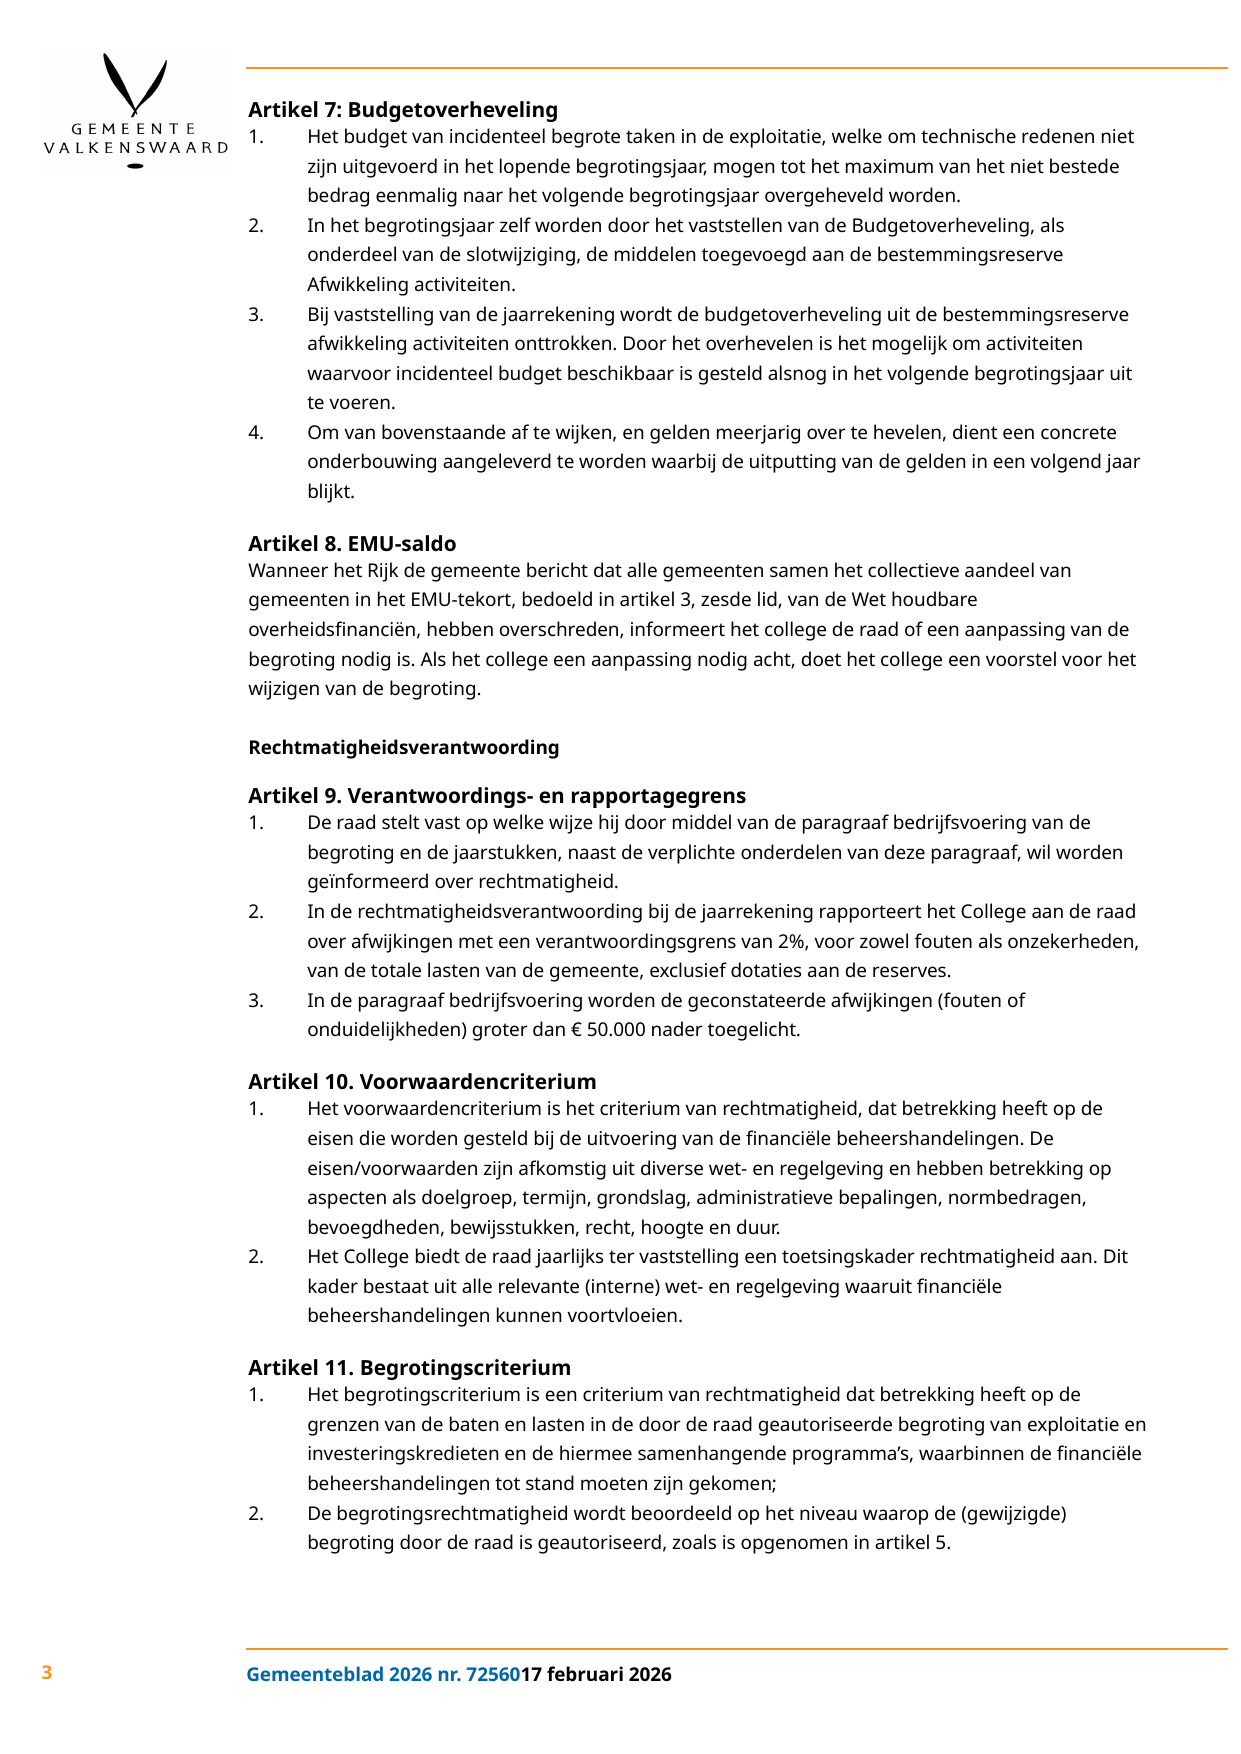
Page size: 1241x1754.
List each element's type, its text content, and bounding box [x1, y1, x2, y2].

picture [41, 47, 231, 172]
text Artikel 9. Verantwoordings- en rapportagegrens [248, 781, 1152, 809]
text Artikel 7: Budgetoverheveling [248, 95, 1152, 123]
list Het budget van incidenteel begrote taken in de exploitatie, welke om technische redenen niet zijn uitgevoerd in het lopende begrotingsjaar, mogen tot het maximum van het niet bestede bedrag eenmalig naar het volgende begrotingsjaar overgeheveld worden. [248, 123, 1152, 208]
list De begrotingsrechtmatigheid wordt beoordeeld op het niveau waarop de (gewijzigde) begroting door de raad is geautoriseerd, zoals is opgenomen in artikel 5. [248, 1500, 1152, 1555]
list De raad stelt vast op welke wijze hij door middel van de paragraaf bedrijfsvoering van de begroting en de jaarstukken, naast de verplichte onderdelen van deze paragraaf, wil worden geïnformeerd over rechtmatigheid. [248, 809, 1152, 894]
text Rechtmatigheidsverantwoording [248, 734, 1152, 760]
list Bij vaststelling van de jaarrekening wordt de budgetoverheveling uit de bestemmingsreserve afwikkeling activiteiten onttrokken. Door het overhevelen is het mogelijk om activiteiten waarvoor incidenteel budget beschikbaar is gesteld alsnog in het volgende begrotingsjaar uit te voeren. [248, 301, 1152, 415]
list In het begrotingsjaar zelf worden door het vaststellen van de Budgetoverheveling, als onderdeel van de slotwijziging, de middelen toegevoegd aan de bestemmingsreserve Afwikkeling activiteiten. [248, 212, 1152, 297]
list Het begrotingscriterium is een criterium van rechtmatigheid dat betrekking heeft op de grenzen van de baten en lasten in de door de raad geautoriseerde begroting van exploitatie en investeringskredieten en de hiermee samenhangende programma’s, waarbinnen de financiële beheershandelingen tot stand moeten zijn gekomen; [248, 1381, 1152, 1496]
text Artikel 10. Voorwaardencriterium [248, 1067, 1152, 1096]
text Wanneer het Rijk de gemeente bericht dat alle gemeenten samen het collectieve aandeel van gemeenten in het EMU-tekort, bedoeld in artikel 3, zesde lid, van de Wet houdbare overheidsfinanciën, hebben overschreden, informeert het college de raad of een aanpassing van de begroting nodig is. Als het college een aanpassing nodig acht, doet het college een voorstel voor het wijzigen van de begroting. [248, 557, 1152, 701]
list Het voorwaardencriterium is het criterium van rechtmatigheid, dat betrekking heeft op de eisen die worden gesteld bij de uitvoering van de financiële beheershandelingen. De eisen/voorwaarden zijn afkomstig uit diverse wet- en regelgeving en hebben betrekking op aspecten als doelgroep, termijn, grondslag, administratieve bepalingen, normbedragen, bevoegdheden, bewijsstukken, recht, hoogte en duur. [248, 1096, 1152, 1239]
text Artikel 8. EMU-saldo [248, 529, 1152, 557]
list Om van bovenstaande af te wijken, en gelden meerjarig over te hevelen, dient een concrete onderbouwing aangeleverd te worden waarbij de uitputting van de gelden in een volgend jaar blijkt. [248, 419, 1152, 504]
list In de paragraaf bedrijfsvoering worden de geconstateerde afwijkingen (fouten of onduidelijkheden) groter dan € 50.000 nader toegelicht. [248, 987, 1152, 1042]
text Artikel 11. Begrotingscriterium [248, 1353, 1152, 1381]
list In de rechtmatigheidsverantwoording bij de jaarrekening rapporteert het College aan de raad over afwijkingen met een verantwoordingsgrens van 2%, voor zowel fouten als onzekerheden, van de totale lasten van de gemeente, exclusief dotaties aan de reserves. [248, 898, 1152, 983]
list Het College biedt de raad jaarlijks ter vaststelling een toetsingskader rechtmatigheid aan. Dit kader bestaat uit alle relevante (interne) wet- en regelgeving waaruit financiële beheershandelingen kunnen voortvloeien. [248, 1243, 1152, 1328]
